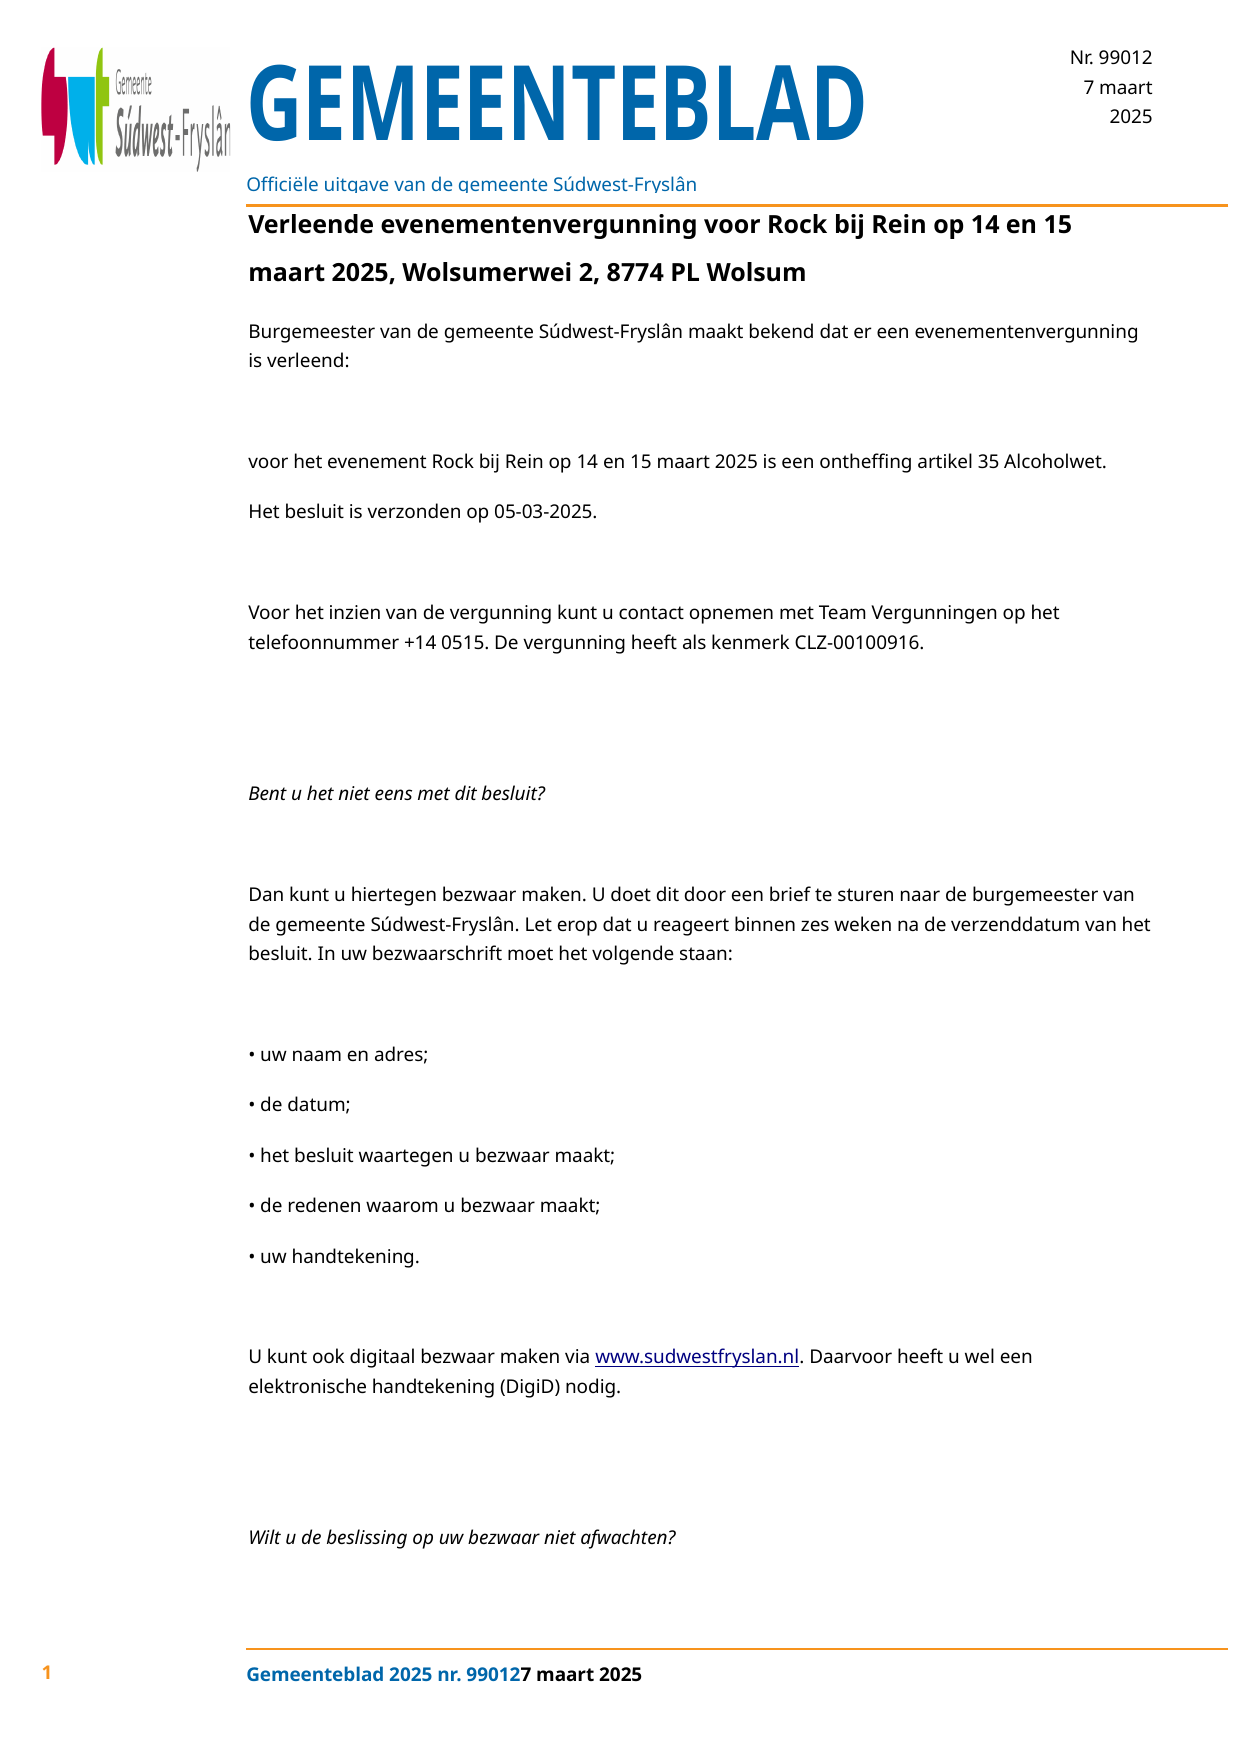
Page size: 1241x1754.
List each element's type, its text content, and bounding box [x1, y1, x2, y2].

text • uw handtekening. [248, 1243, 1152, 1269]
text U kunt ook digitaal bezwaar maken via www.sudwestfryslan.nl. Daarvoor heeft u wel een elektronische handtekening (DigiD) nodig. [248, 1344, 1152, 1399]
text Burgemeester van de gemeente Súdwest-Fryslân maakt bekend dat er een evenementenvergunning is verleend: [248, 318, 1152, 373]
text • de redenen waarom u bezwaar maakt; [248, 1192, 1152, 1218]
text voor het evenement Rock bij Rein op 14 en 15 maart 2025 is een ontheffing artikel 35 Alcoholwet. [248, 448, 1152, 474]
text • uw naam en adres; [248, 1041, 1152, 1067]
text • het besluit waartegen u bezwaar maakt; [248, 1142, 1152, 1168]
text Wilt u de beslissing op uw bezwaar niet afwachten? [248, 1524, 1152, 1550]
text • de datum; [248, 1092, 1152, 1117]
text Voor het inzien van de vergunning kunt u contact opnemen met Team Vergunningen op het telefoonnummer +14 0515. De vergunning heeft als kenmerk CLZ-00100916. [248, 599, 1152, 655]
picture [41, 47, 231, 172]
text Het besluit is verzonden op 05-03-2025. [248, 499, 1152, 524]
text Bent u het niet eens met dit besluit? [248, 780, 1152, 806]
text Verleende evenementenvergunning voor Rock bij Rein op 14 en 15 maart 2025, Wolsumerwei 2, 8774 PL Wolsum [248, 207, 1152, 288]
text Dan kunt u hiertegen bezwaar maken. U doet dit door een brief te sturen naar de burgemeester van de gemeente Súdwest-Fryslân. Let erop dat u reageert binnen zes weken na de verzenddatum van het besluit. In uw bezwaarschrift moet het volgende staan: [248, 881, 1152, 966]
